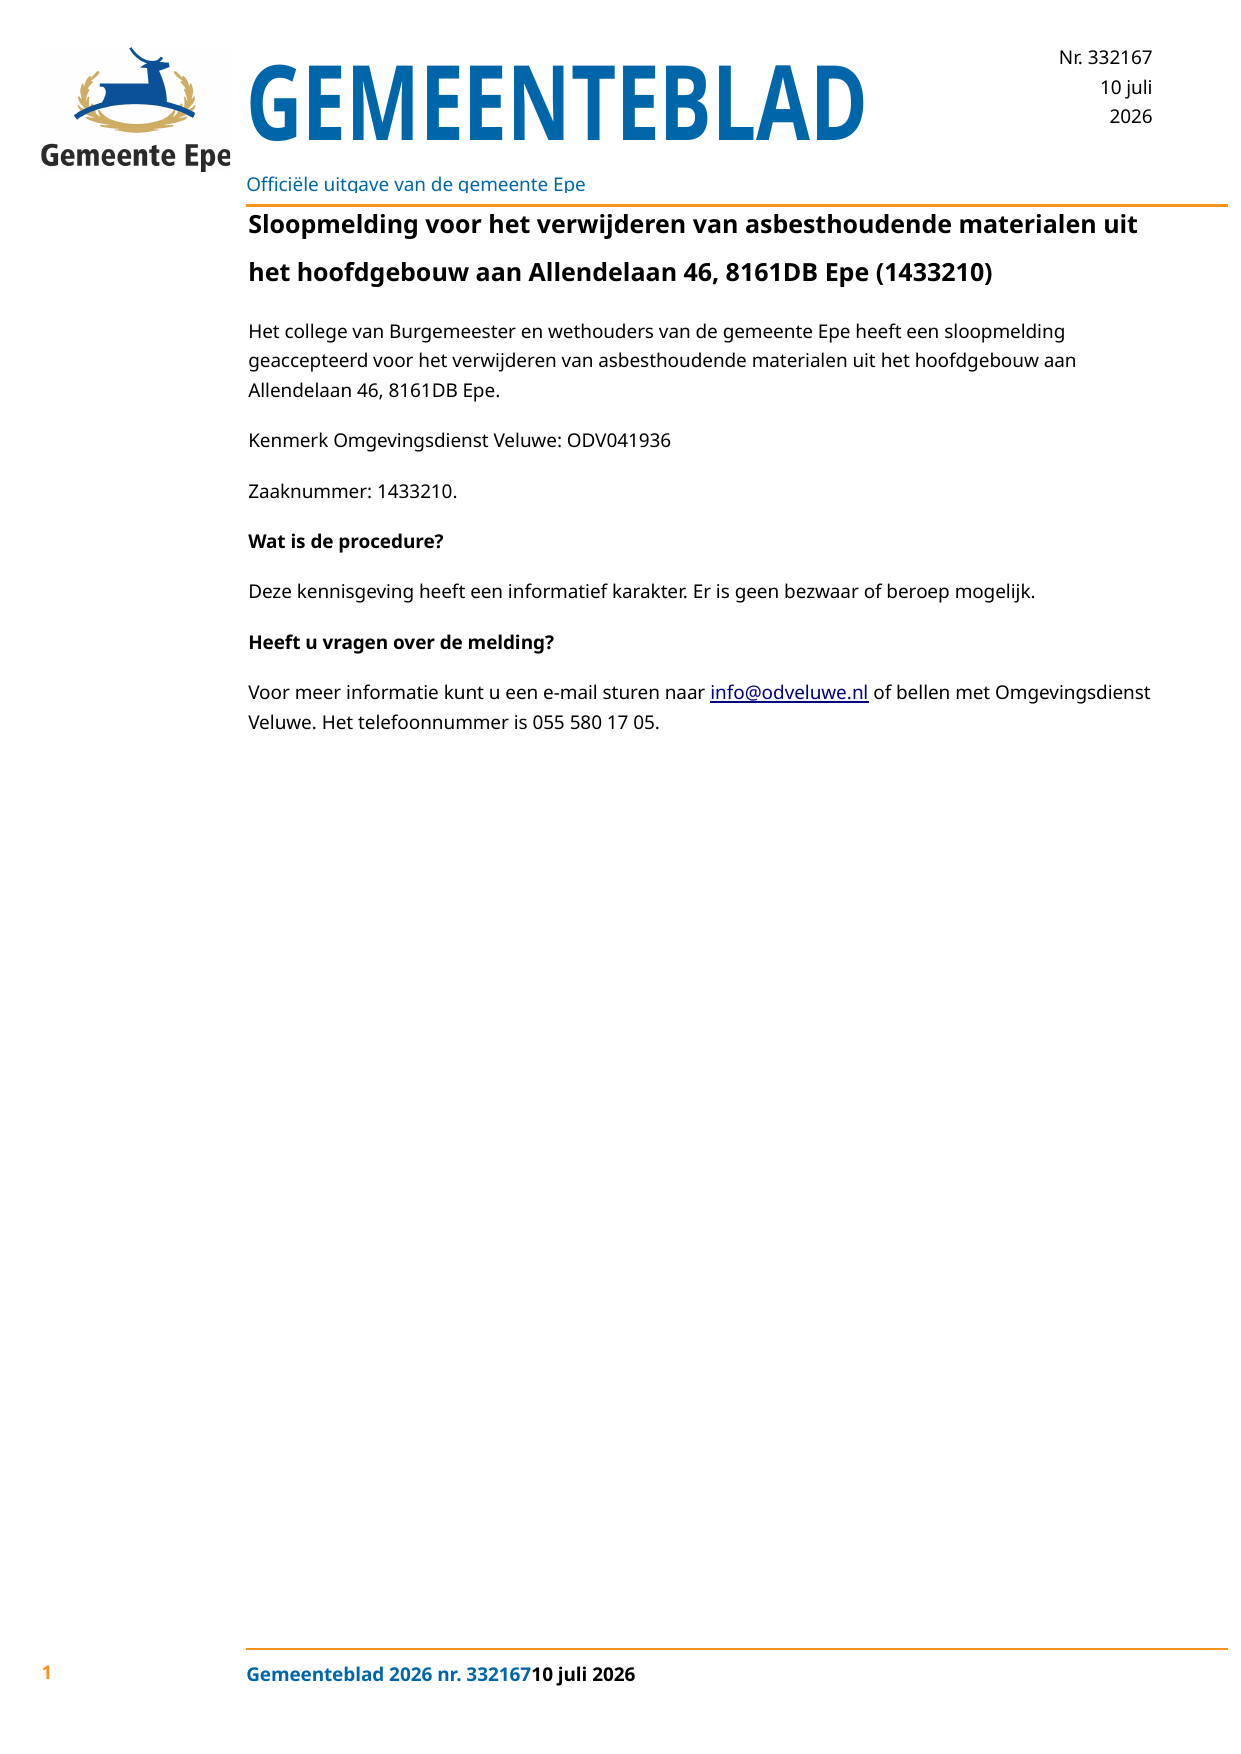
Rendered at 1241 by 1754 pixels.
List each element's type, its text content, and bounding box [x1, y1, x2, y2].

text Voor meer informatie kunt u een e-mail sturen naar info@odveluwe.nl of bellen met Omgevingsdienst Veluwe. Het telefoonnummer is 055 580 17 05. [248, 679, 1152, 735]
text Zaaknummer: 1433210. [248, 478, 1152, 504]
text Kenmerk Omgevingsdienst Veluwe: ODV041936 [248, 427, 1152, 453]
text Wat is de procedure? [248, 528, 1152, 554]
text Heeft u vragen over de melding? [248, 629, 1152, 655]
text Het college van Burgemeester en wethouders van de gemeente Epe heeft een sloopmelding geaccepteerd voor het verwijderen van asbesthoudende materialen uit het hoofdgebouw aan Allendelaan 46, 8161DB Epe. [248, 318, 1152, 403]
picture [41, 47, 231, 172]
text Deze kennisgeving heeft een informatief karakter. Er is geen bezwaar of beroep mogelijk. [248, 579, 1152, 604]
text Sloopmelding voor het verwijderen van asbesthoudende materialen uit het hoofdgebouw aan Allendelaan 46, 8161DB Epe (1433210) [248, 207, 1152, 288]
